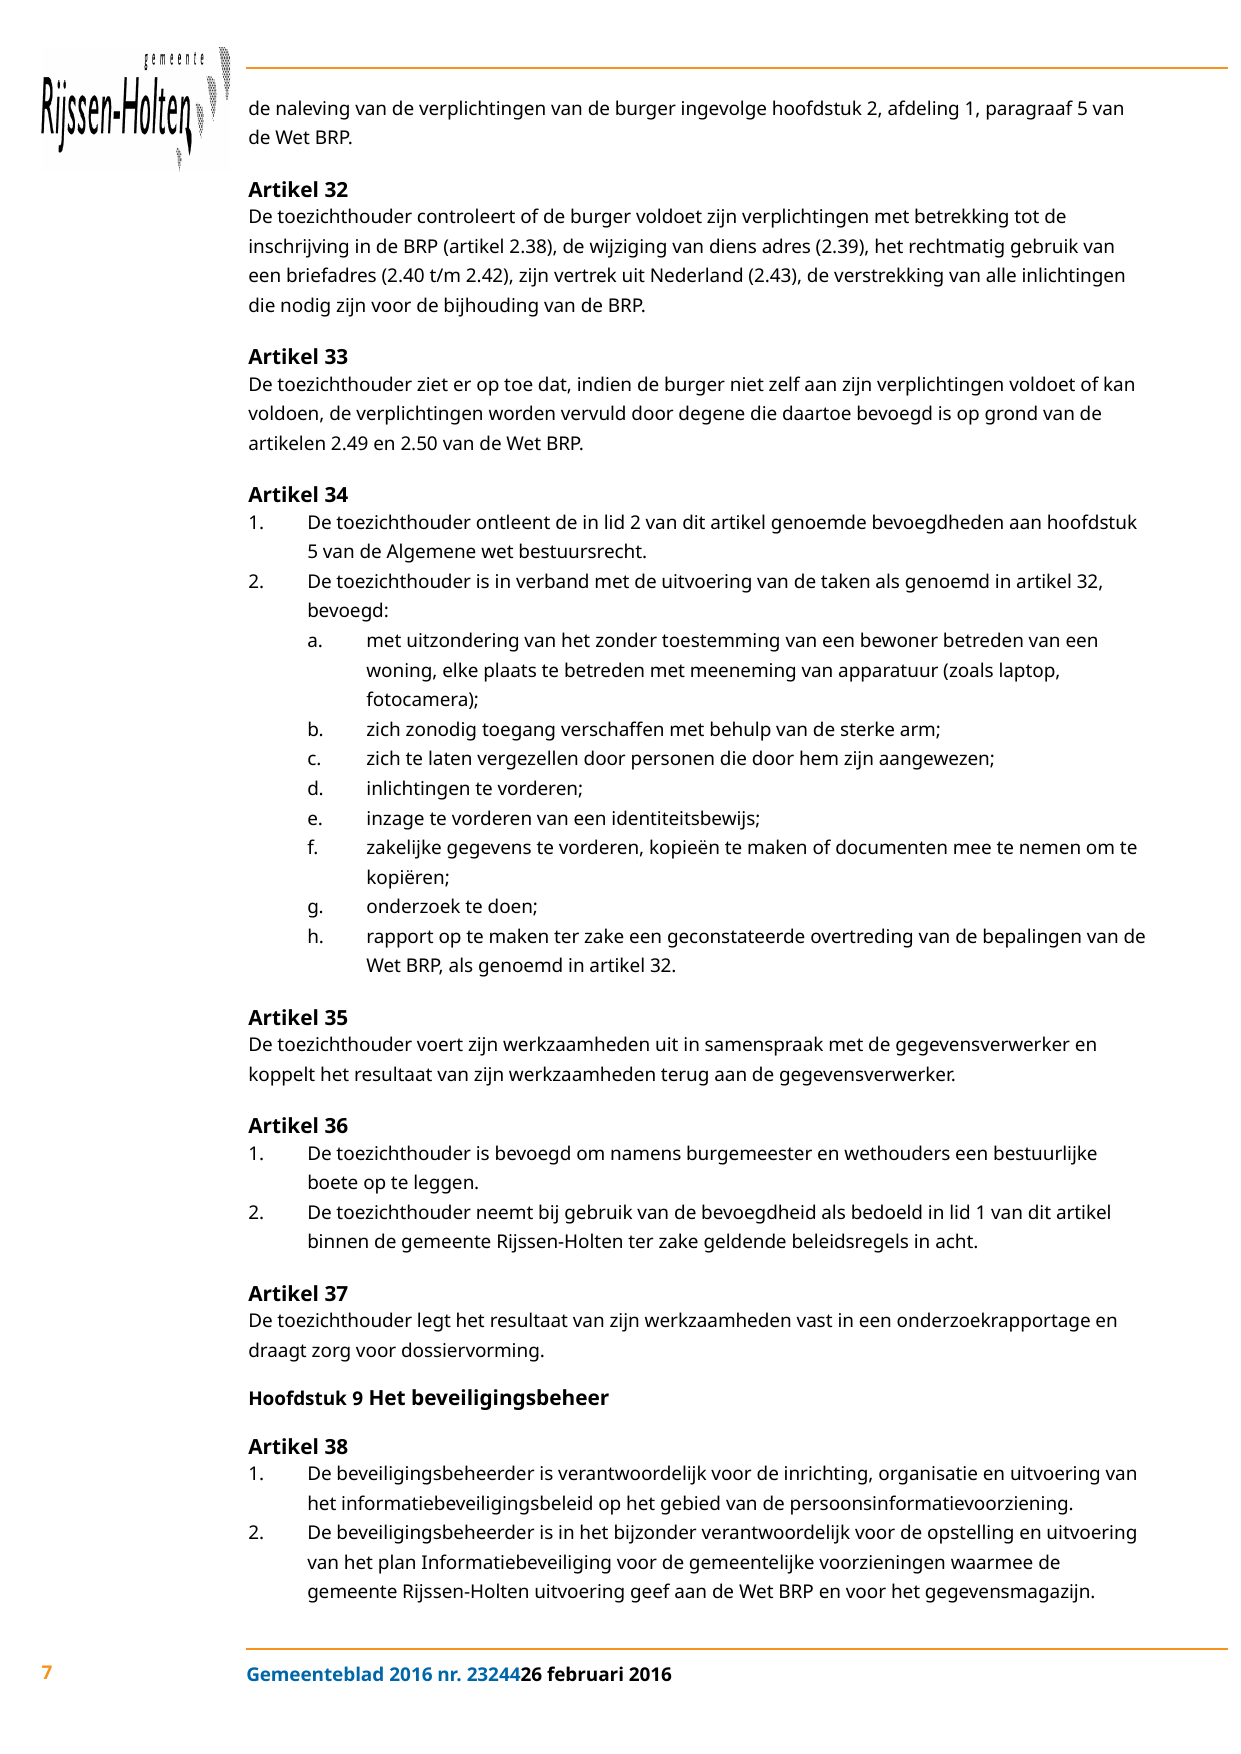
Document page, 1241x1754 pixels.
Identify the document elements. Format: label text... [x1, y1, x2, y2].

list onderzoek te doen; [307, 893, 1152, 919]
text Artikel 32 [248, 175, 1152, 203]
list rapport op te maken ter zake een geconstateerde overtreding van de bepalingen van de Wet BRP, als genoemd in artikel 32. [307, 923, 1152, 978]
list De beveiligingsbeheerder is in het bijzonder verantwoordelijk voor de opstelling en uitvoering van het plan Informatiebeveiliging voor de gemeentelijke voorzieningen waarmee de gemeente Rijssen-Holten uitvoering geef aan de Wet BRP en voor het gegevensmagazijn. [248, 1519, 1152, 1604]
picture [41, 47, 231, 172]
text De toezichthouder controleert of de burger voldoet zijn verplichtingen met betrekking tot de inschrijving in de BRP (artikel 2.38), de wijziging van diens adres (2.39), het rechtmatig gebruik van een briefadres (2.40 t/m 2.42), zijn vertrek uit Nederland (2.43), de verstrekking van alle inlichtingen die nodig zijn voor de bijhouding van de BRP. [248, 203, 1152, 318]
list inzage te vorderen van een identiteitsbewijs; [307, 805, 1152, 830]
text Artikel 36 [248, 1111, 1152, 1140]
list zich te laten vergezellen door personen die door hem zijn aangewezen; [307, 746, 1152, 771]
text De toezichthouder voert zijn werkzaamheden uit in samenspraak met de gegevensverwerker en koppelt het resultaat van zijn werkzaamheden terug aan de gegevensverwerker. [248, 1031, 1152, 1087]
list met uitzondering van het zonder toestemming van een bewoner betreden van een woning, elke plaats te betreden met meeneming van apparatuur (zoals laptop, fotocamera); [307, 627, 1152, 712]
list De toezichthouder is bevoegd om namens burgemeester en wethouders een bestuurlijke boete op te leggen. [248, 1140, 1152, 1195]
text De toezichthouder legt het resultaat van zijn werkzaamheden vast in een onderzoekrapportage en draagt zorg voor dossiervorming. [248, 1307, 1152, 1363]
list De toezichthouder is in verband met de uitvoering van de taken als genoemd in artikel 32, bevoegd: [248, 568, 1152, 623]
text De toezichthouder ziet er op toe dat, indien de burger niet zelf aan zijn verplichtingen voldoet of kan voldoen, de verplichtingen worden vervuld door degene die daartoe bevoegd is op grond van de artikelen 2.49 en 2.50 van de Wet BRP. [248, 371, 1152, 456]
list De toezichthouder ontleent de in lid 2 van dit artikel genoemde bevoegdheden aan hoofdstuk 5 van de Algemene wet bestuursrecht. [248, 509, 1152, 564]
text Hoofdstuk 9 Het beveiligingsbeheer [248, 1383, 1152, 1411]
list zakelijke gegevens te vorderen, kopieën te maken of documenten mee te nemen om te kopiëren; [307, 834, 1152, 889]
list De toezichthouder neemt bij gebruik van de bevoegdheid als bedoeld in lid 1 van dit artikel binnen de gemeente Rijssen-Holten ter zake geldende beleidsregels in acht. [248, 1199, 1152, 1254]
text Artikel 33 [248, 342, 1152, 371]
text Artikel 37 [248, 1279, 1152, 1307]
list inlichtingen te vorderen; [307, 775, 1152, 801]
text de naleving van de verplichtingen van de burger ingevolge hoofdstuk 2, afdeling 1, paragraaf 5 van de Wet BRP. [248, 95, 1152, 150]
text Artikel 38 [248, 1432, 1152, 1460]
text Artikel 34 [248, 480, 1152, 509]
list De beveiligingsbeheerder is verantwoordelijk voor de inrichting, organisatie en uitvoering van het informatiebeveiligingsbeleid op het gebied van de persoonsinformatievoorziening. [248, 1460, 1152, 1516]
list zich zonodig toegang verschaffen met behulp van de sterke arm; [307, 716, 1152, 742]
text Artikel 35 [248, 1003, 1152, 1031]
